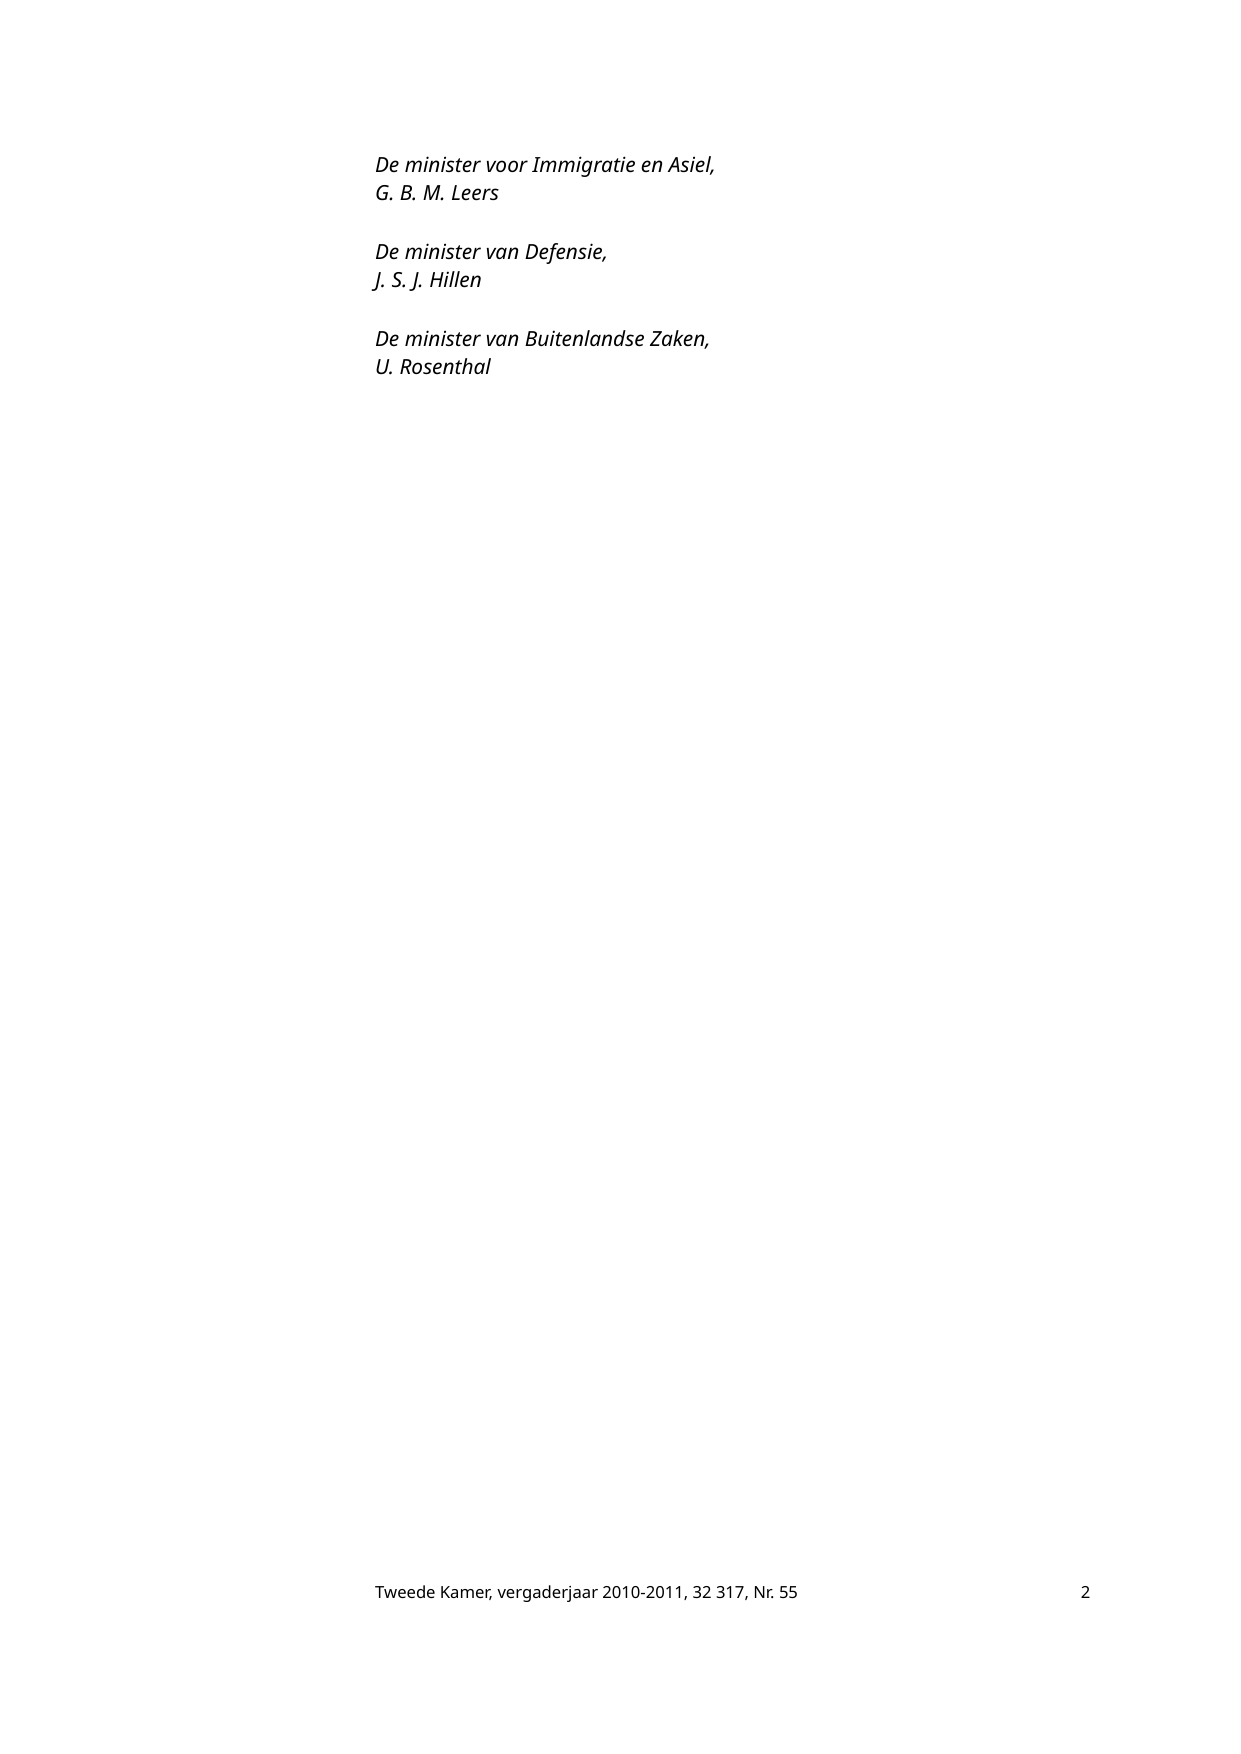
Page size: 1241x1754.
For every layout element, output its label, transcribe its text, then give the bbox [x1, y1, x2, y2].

text U. Rosenthal [375, 352, 1090, 381]
text De minister van Defensie, [375, 237, 1090, 265]
text De minister van Buitenlandse Zaken, [375, 324, 1090, 352]
text De minister voor Immigratie en Asiel, [375, 150, 1090, 178]
text G. B. M. Leers [375, 178, 1090, 207]
text J. S. J. Hillen [375, 265, 1090, 294]
